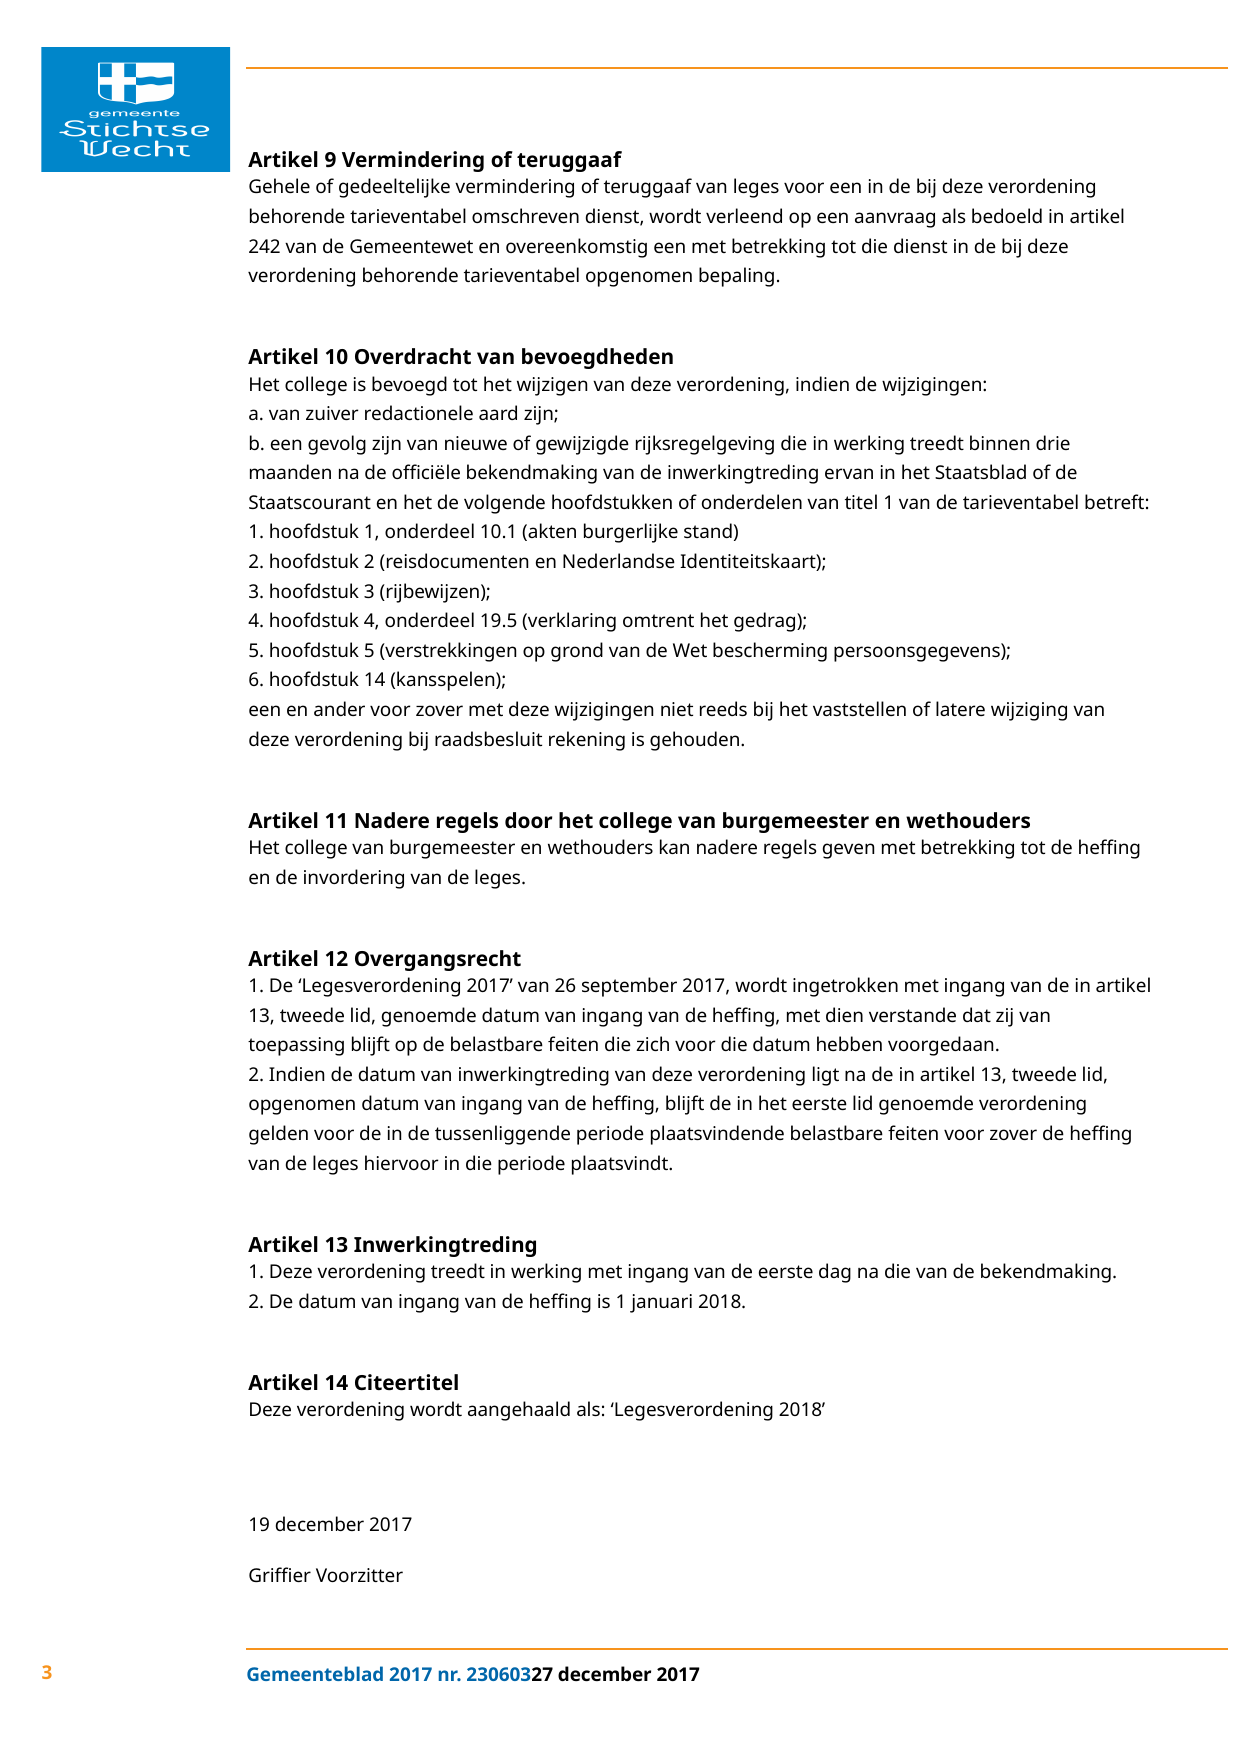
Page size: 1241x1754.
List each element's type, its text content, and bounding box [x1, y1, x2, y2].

text Griffier Voorzitter [248, 1562, 1152, 1588]
text Artikel 9 Vermindering of teruggaaf [248, 145, 1152, 174]
text 5. hoofdstuk 5 (verstrekkingen op grond van de Wet bescherming persoonsgegevens); [248, 637, 1152, 663]
text Artikel 13 Inwerkingtreding [248, 1230, 1152, 1258]
text 1. hoofdstuk 1, onderdeel 10.1 (akten burgerlijke stand) [248, 519, 1152, 544]
text Het college van burgemeester en wethouders kan nadere regels geven met betrekking tot de heffing en de invordering van de leges. [248, 834, 1152, 889]
text Artikel 14 Citeertitel [248, 1368, 1152, 1396]
text 1. Deze verordening treedt in werking met ingang van de eerste dag na die van de bekendmaking. [248, 1258, 1152, 1284]
text 4. hoofdstuk 4, onderdeel 19.5 (verklaring omtrent het gedrag); [248, 607, 1152, 633]
text 6. hoofdstuk 14 (kansspelen); [248, 667, 1152, 692]
text 2. Indien de datum van inwerkingtreding van deze verordening ligt na de in artikel 13, tweede lid, opgenomen datum van ingang van de heffing, blijft de in het eerste lid genoemde verordening gelden voor de in de tussenliggende periode plaatsvindende belastbare feiten voor zover de heffing van de leges hiervoor in die periode plaatsvindt. [248, 1061, 1152, 1176]
text Het college is bevoegd tot het wijzigen van deze verordening, indien de wijzigingen: [248, 371, 1152, 397]
text 2. De datum van ingang van de heffing is 1 januari 2018. [248, 1288, 1152, 1313]
text Artikel 10 Overdracht van bevoegdheden [248, 342, 1152, 371]
text 19 december 2017 [248, 1511, 1152, 1536]
text b. een gevolg zijn van nieuwe of gewijzigde rijksregelgeving die in werking treedt binnen drie maanden na de officiële bekendmaking van de inwerkingtreding ervan in het Staatsblad of de Staatscourant en het de volgende hoofdstukken of onderdelen van titel 1 van de tarieventabel betreft: [248, 430, 1152, 515]
text 2. hoofdstuk 2 (reisdocumenten en Nederlandse Identiteitskaart); [248, 548, 1152, 574]
text 3. hoofdstuk 3 (rijbewijzen); [248, 578, 1152, 604]
text Gehele of gedeeltelijke vermindering of teruggaaf van leges voor een in de bij deze verordening behorende tarieventabel omschreven dienst, wordt verleend op een aanvraag als bedoeld in artikel 242 van de Gemeentewet en overeenkomstig een met betrekking tot die dienst in de bij deze verordening behorende tarieventabel opgenomen bepaling. [248, 174, 1152, 288]
text a. van zuiver redactionele aard zijn; [248, 400, 1152, 426]
text Deze verordening wordt aangehaald als: ‘Legesverordening 2018’ [248, 1396, 1152, 1422]
picture [99, 63, 135, 101]
picture [137, 63, 174, 103]
text Artikel 12 Overgangsrecht [248, 944, 1152, 972]
text een en ander voor zover met deze wijzigingen niet reeds bij het vaststellen of latere wijziging van deze verordening bij raadsbesluit rekening is gehouden. [248, 696, 1152, 752]
text 1. De ‘Legesverordening 2017’ van 26 september 2017, wordt ingetrokken met ingang van de in artikel 13, tweede lid, genoemde datum van ingang van de heffing, met dien verstande dat zij van toepassing blijft op de belastbare feiten die zich voor die datum hebben voorgedaan. [248, 972, 1152, 1057]
text Artikel 11 Nadere regels door het college van burgemeester en wethouders [248, 806, 1152, 834]
